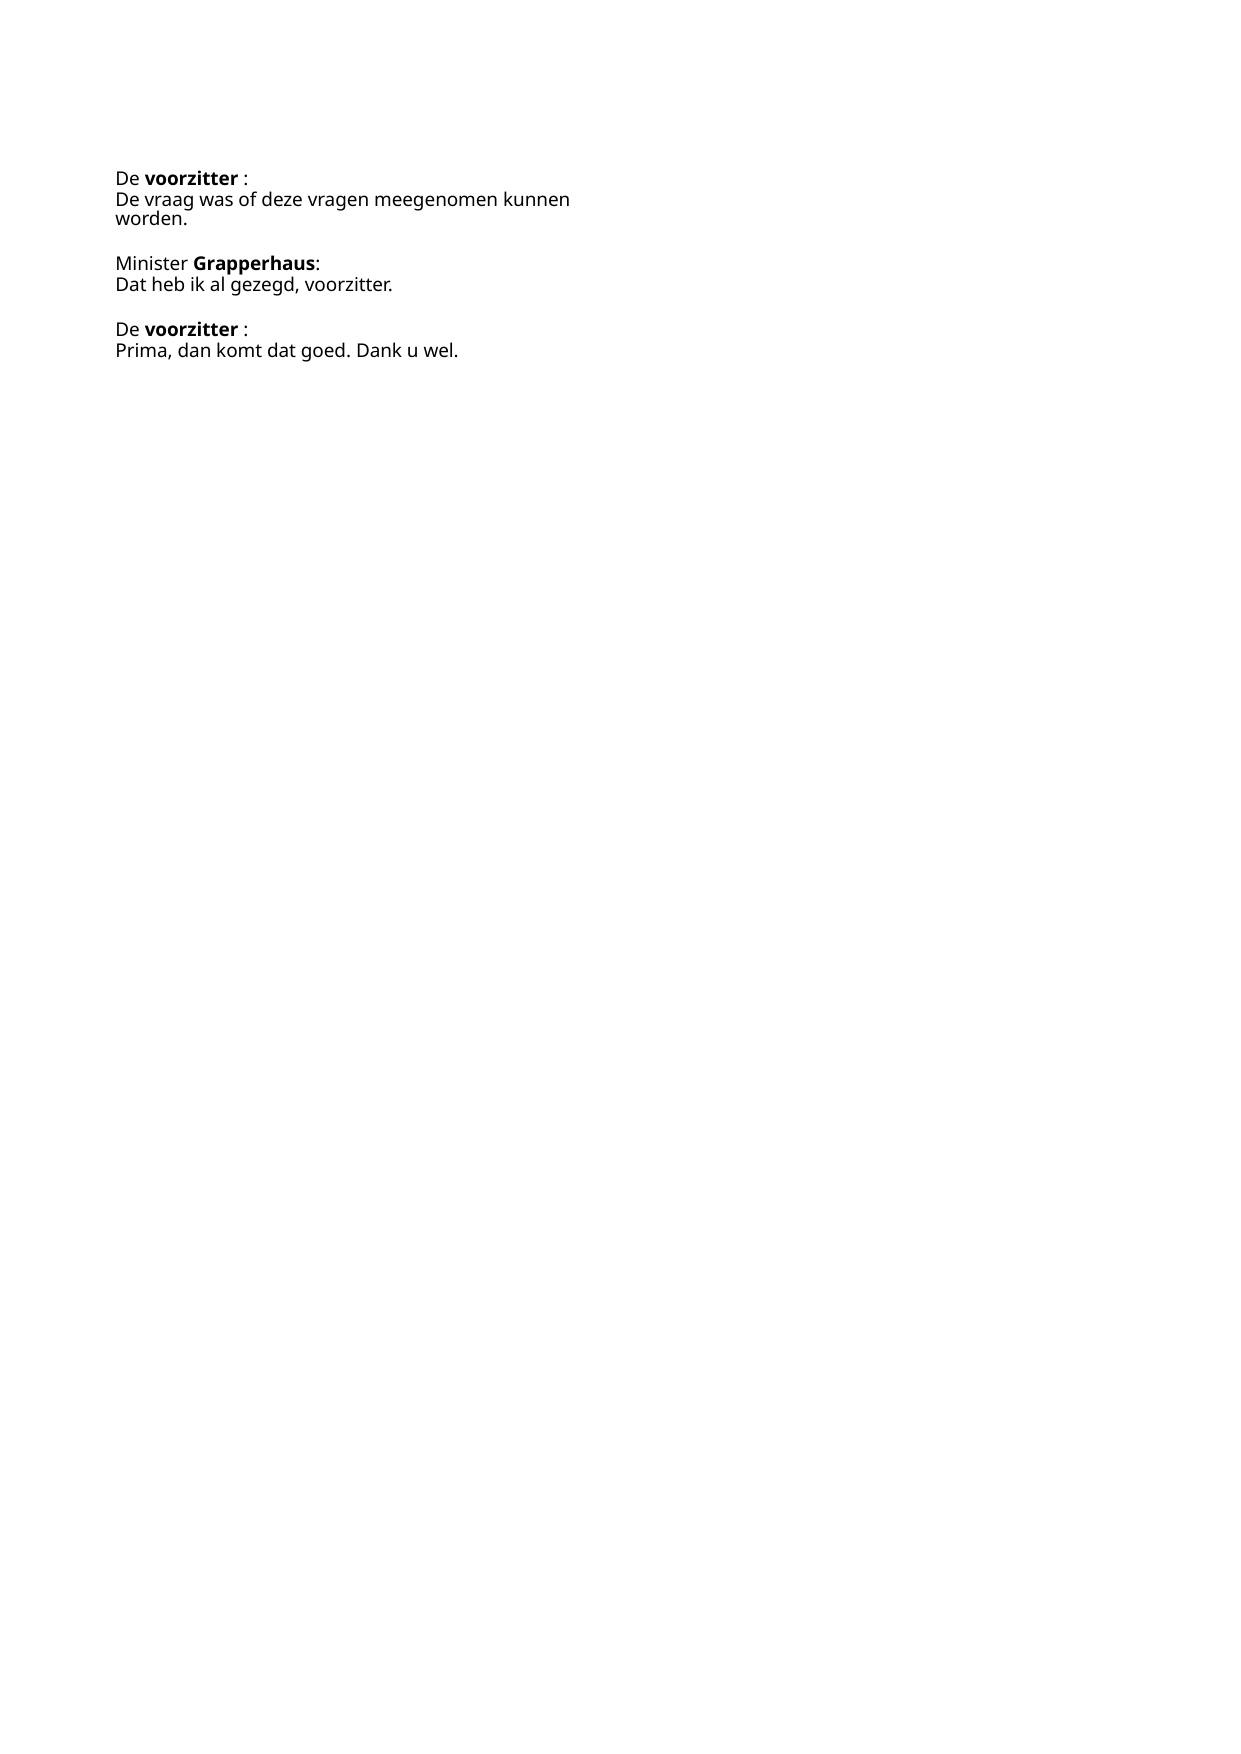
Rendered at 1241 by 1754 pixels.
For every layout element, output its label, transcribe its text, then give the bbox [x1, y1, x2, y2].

text Prima, dan komt dat goed. Dank u wel. [115, 342, 605, 361]
text De voorzitter : [115, 165, 605, 191]
text Dat heb ik al gezegd, voorzitter. [115, 276, 605, 296]
text De voorzitter : [115, 316, 605, 342]
text De vraag was of deze vragen meegenomen kunnen worden. [115, 191, 605, 230]
text Minister Grapperhaus: [115, 251, 605, 276]
